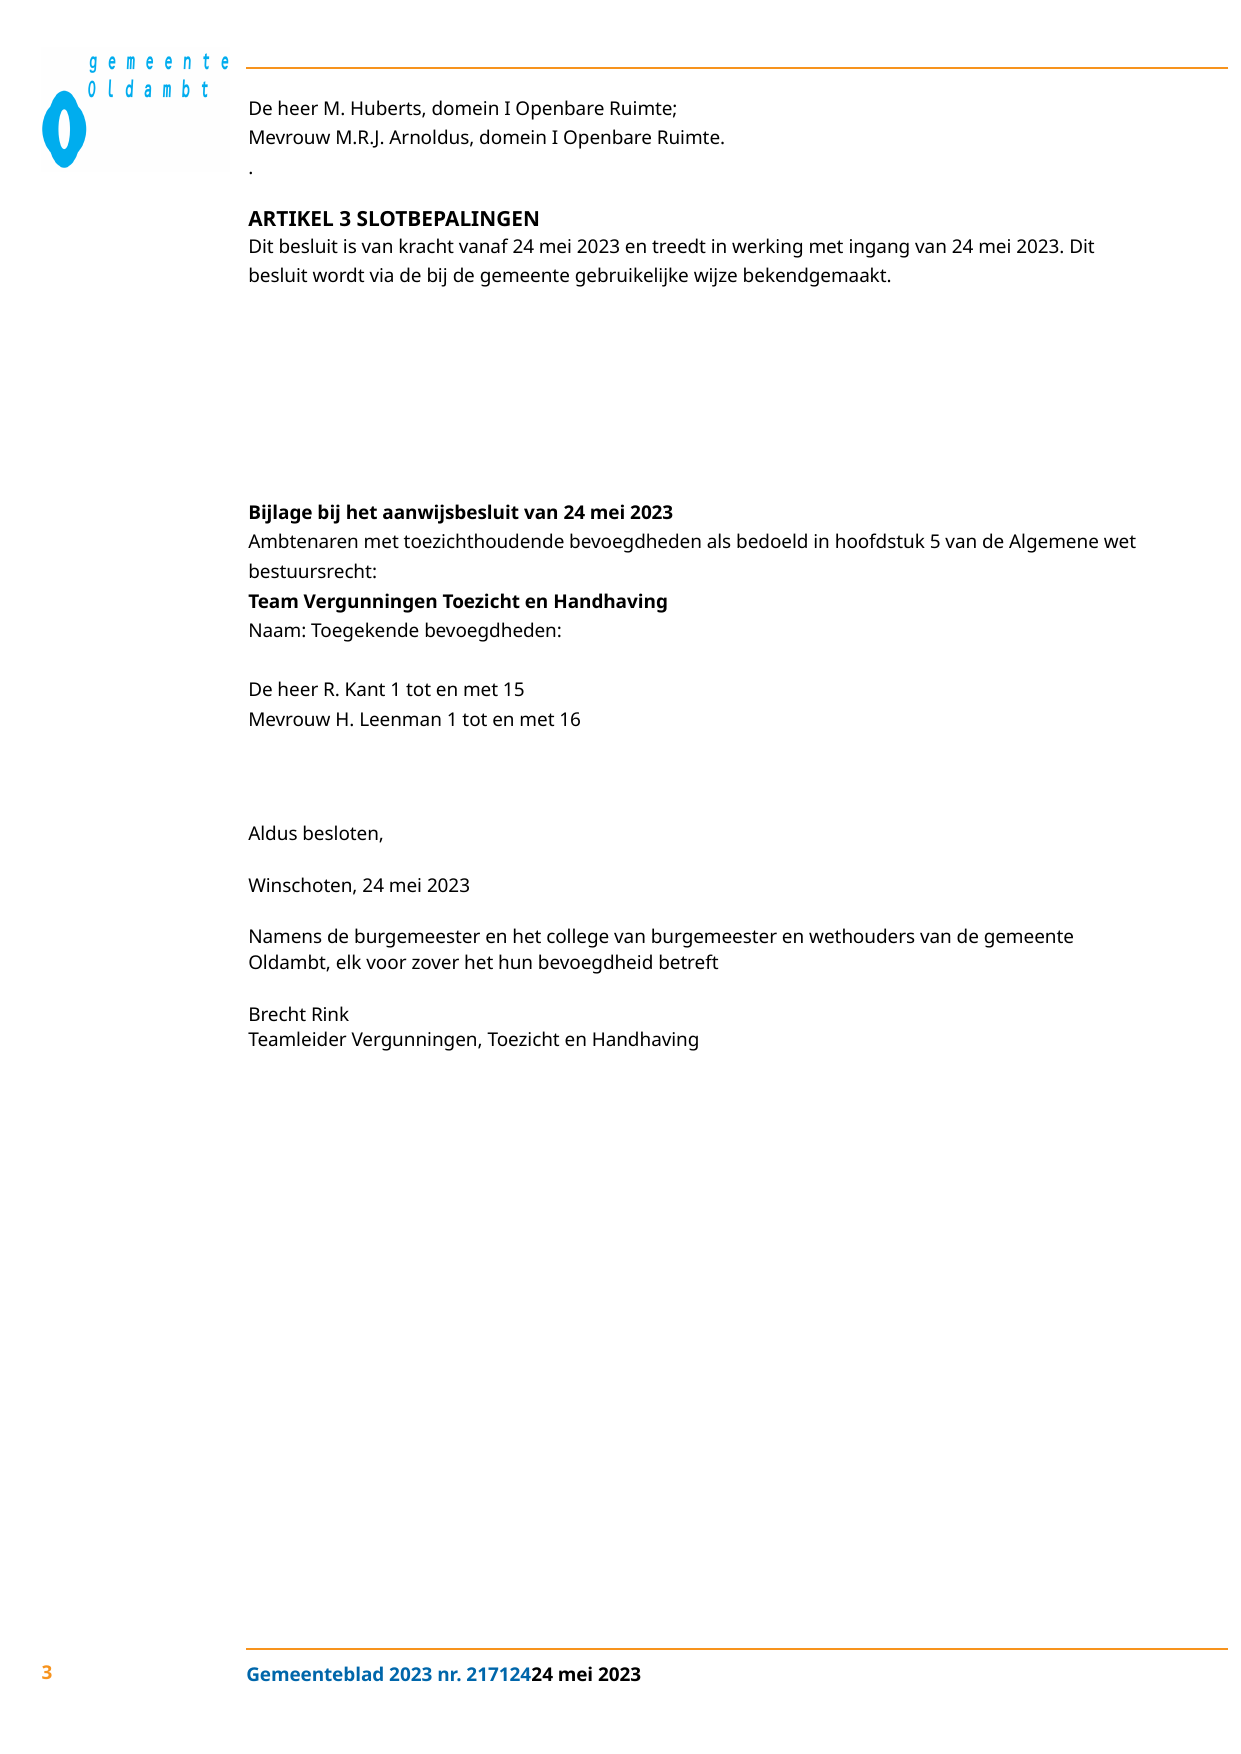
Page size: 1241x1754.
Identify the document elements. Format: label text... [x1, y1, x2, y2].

text Mevrouw M.R.J. Arnoldus, domein I Openbare Ruimte. [248, 124, 1152, 150]
text Bijlage bij het aanwijsbesluit van 24 mei 2023 [248, 499, 1152, 525]
text Team Vergunningen Toezicht en Handhaving [248, 588, 1152, 613]
text Dit besluit is van kracht vanaf 24 mei 2023 en treedt in werking met ingang van 24 mei 2023. Dit besluit wordt via de bij de gemeente gebruikelijke wijze bekendgemaakt. [248, 233, 1152, 288]
text De heer R. Kant 1 tot en met 15 [248, 677, 1152, 702]
text Teamleider Vergunningen, Toezicht en Handhaving [248, 1026, 1152, 1052]
text Naam: Toegekende bevoegdheden: [248, 617, 1152, 643]
text ARTIKEL 3 SLOTBEPALINGEN [248, 204, 1152, 233]
picture [41, 47, 231, 172]
text Aldus besloten, [248, 821, 1152, 846]
text Namens de burgemeester en het college van burgemeester en wethouders van de gemeente Oldambt, elk voor zover het hun bevoegdheid betreft [248, 923, 1152, 975]
text . [248, 154, 1152, 180]
text De heer M. Huberts, domein I Openbare Ruimte; [248, 95, 1152, 121]
text Mevrouw H. Leenman 1 tot en met 16 [248, 706, 1152, 732]
text Ambtenaren met toezichthoudende bevoegdheden als bedoeld in hoofdstuk 5 van de Algemene wet bestuursrecht: [248, 529, 1152, 584]
text Brecht Rink [248, 1001, 1152, 1026]
text Winschoten, 24 mei 2023 [248, 872, 1152, 898]
